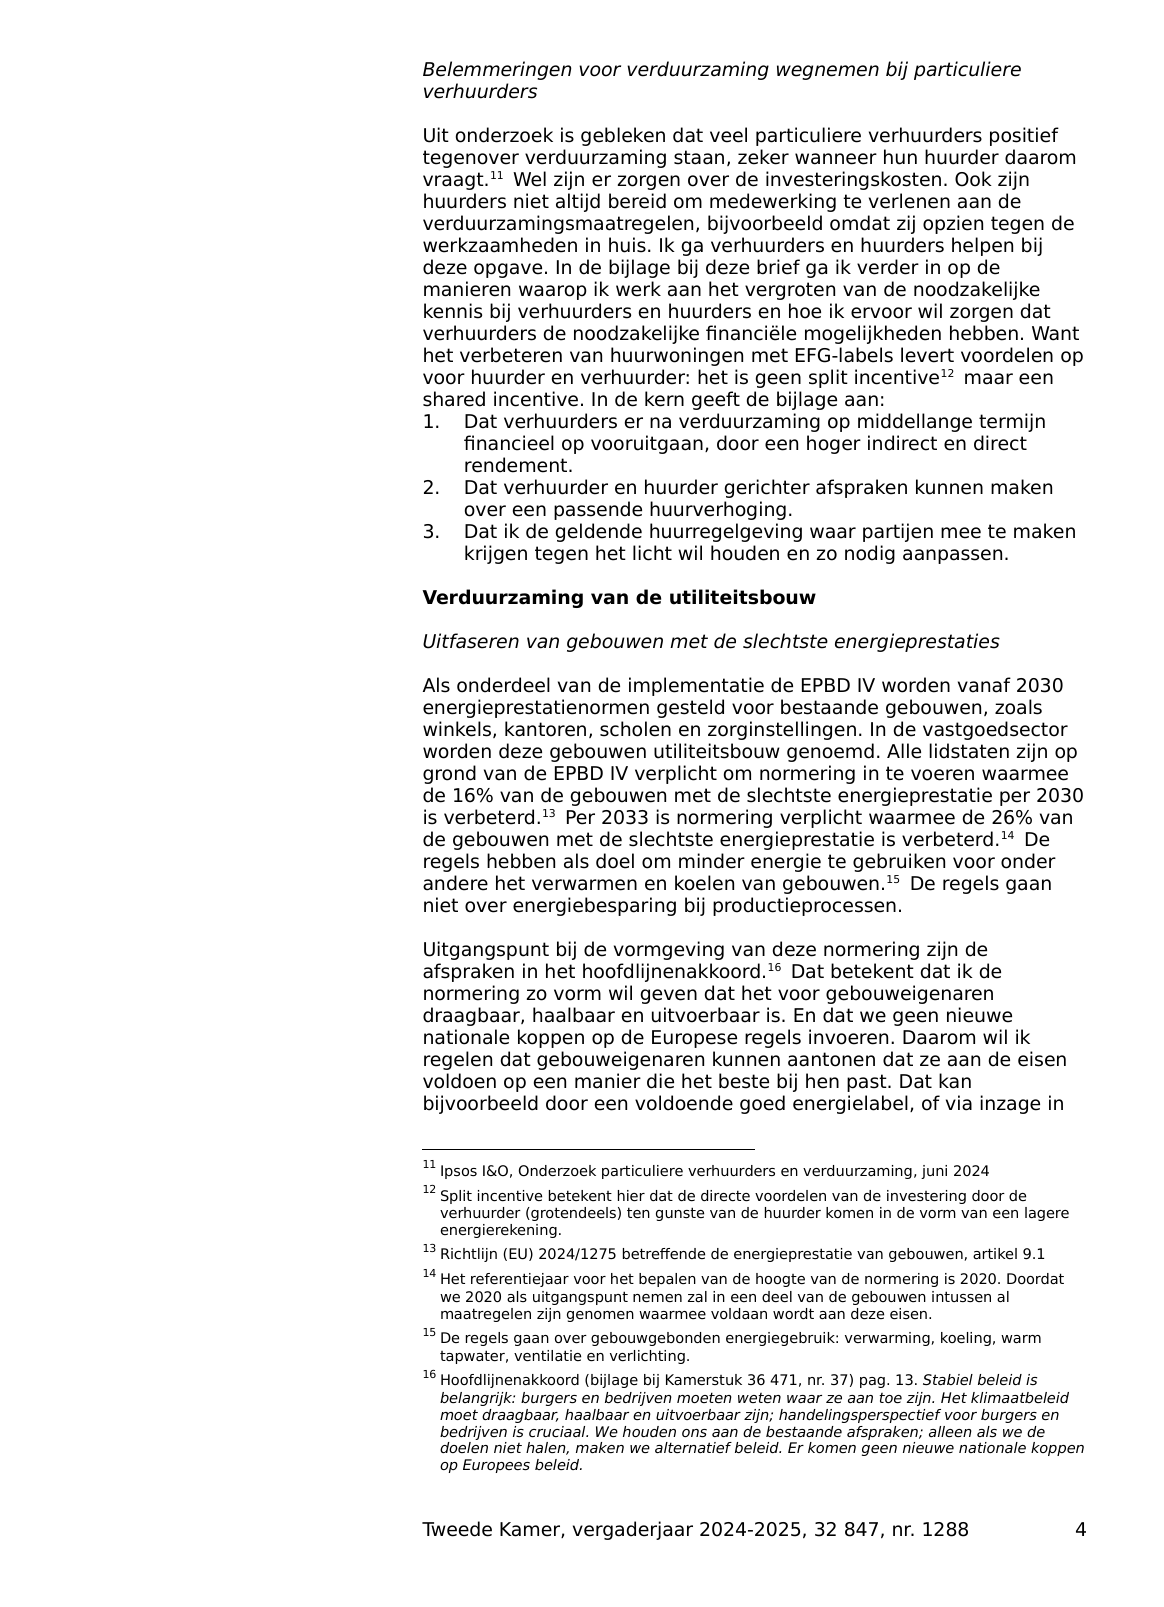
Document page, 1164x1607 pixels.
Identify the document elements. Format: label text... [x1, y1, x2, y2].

text Als onderdeel van de implementatie de EPBD IV worden vanaf 2030 energieprestatienormen gesteld voor bestaande gebouwen, zoals winkels, kantoren, scholen en zorginstellingen. In de vastgoedsector worden deze gebouwen utiliteitsbouw genoemd. Alle lidstaten zijn op grond van de EPBD IV verplicht om normering in te voeren waarmee de 16% van de gebouwen met de slechtste energieprestatie per 2030 is verbeterd. Per 2033 is normering verplicht waarmee de 26% van de gebouwen met de slechtste energieprestatie is verbeterd. De regels hebben als doel om minder energie te gebruiken voor onder andere het verwarmen en koelen van gebouwen. De regels gaan niet over energiebesparing bij productieprocessen. [422, 675, 1087, 917]
text Ipsos I&O, Onderzoek particuliere verhuurders en verduurzaming, juni 2024 [422, 1158, 1087, 1181]
text Split incentive betekent hier dat de directe voordelen van de investering door de verhuurder (grotendeels) ten gunste van de huurder komen in de vorm van een lagere energierekening. [422, 1183, 1087, 1239]
subtitle Uitfaseren van gebouwen met de slechtste energieprestaties [422, 631, 1087, 653]
text 1. Dat verhuurders er na verduurzaming op middellange termijn financieel op vooruitgaan, door een hoger indirect en direct rendement. [422, 411, 1087, 477]
text De regels gaan over gebouwgebonden energiegebruik: verwarming, koeling, warm tapwater, ventilatie en verlichting. [422, 1326, 1087, 1365]
text Het referentiejaar voor het bepalen van de hoogte van de normering is 2020. Doordat we 2020 als uitgangspunt nemen zal in een deel van de gebouwen intussen al maatregelen zijn genomen waarmee voldaan wordt aan deze eisen. [422, 1267, 1087, 1323]
text Uit onderzoek is gebleken dat veel particuliere verhuurders positief tegenover verduurzaming staan, zeker wanneer hun huurder daarom vraagt. Wel zijn er zorgen over de investeringskosten. Ook zijn huurders niet altijd bereid om medewerking te verlenen aan de verduurzamingsmaatregelen, bijvoorbeeld omdat zij opzien tegen de werkzaamheden in huis. Ik ga verhuurders en huurders helpen bij deze opgave. In de bijlage bij deze brief ga ik verder in op de manieren waarop ik werk aan het vergroten van de noodzakelijke kennis bij verhuurders en huurders en hoe ik ervoor wil zorgen dat verhuurders de noodzakelijke financiële mogelijkheden hebben. Want het verbeteren van huurwoningen met EFG-labels levert voordelen op voor huurder en verhuurder: het is geen split incentive maar een shared incentive. In de kern geeft de bijlage aan: [422, 125, 1087, 411]
text 2. Dat verhuurder en huurder gerichter afspraken kunnen maken over een passende huurverhoging. [422, 477, 1087, 521]
text Richtlijn (EU) 2024/1275 betreffende de energieprestatie van gebouwen, artikel 9.1 [422, 1242, 1087, 1264]
text 3. Dat ik de geldende huurregelgeving waar partijen mee te maken krijgen tegen het licht wil houden en zo nodig aanpassen. [422, 521, 1087, 565]
text Uitgangspunt bij de vormgeving van deze normering zijn de afspraken in het hoofdlijnenakkoord. Dat betekent dat ik de normering zo vorm wil geven dat het voor gebouweigenaren draagbaar, haalbaar en uitvoerbaar is. En dat we geen nieuwe nationale koppen op de Europese regels invoeren. Daarom wil ik regelen dat gebouweigenaren kunnen aantonen dat ze aan de eisen voldoen op een manier die het beste bij hen past. Dat kan bijvoorbeeld door een voldoende goed energielabel, of via inzage in [422, 939, 1087, 1115]
subtitle Belemmeringen voor verduurzaming wegnemen bij particuliere verhuurders [422, 59, 1087, 103]
text Hoofdlijnenakkoord (bijlage bij Kamerstuk 36 471, nr. 37) pag. 13. Stabiel beleid is belangrijk: burgers en bedrijven moeten weten waar ze aan toe zijn. Het klimaatbeleid moet draagbaar, haalbaar en uitvoerbaar zijn; handelingsperspectief voor burgers en bedrijven is cruciaal. We houden ons aan de bestaande afspraken; alleen als we de doelen niet halen, maken we alternatief beleid. Er komen geen nieuwe nationale koppen op Europees beleid. [422, 1368, 1087, 1474]
subtitle Verduurzaming van de utiliteitsbouw [422, 587, 1087, 609]
